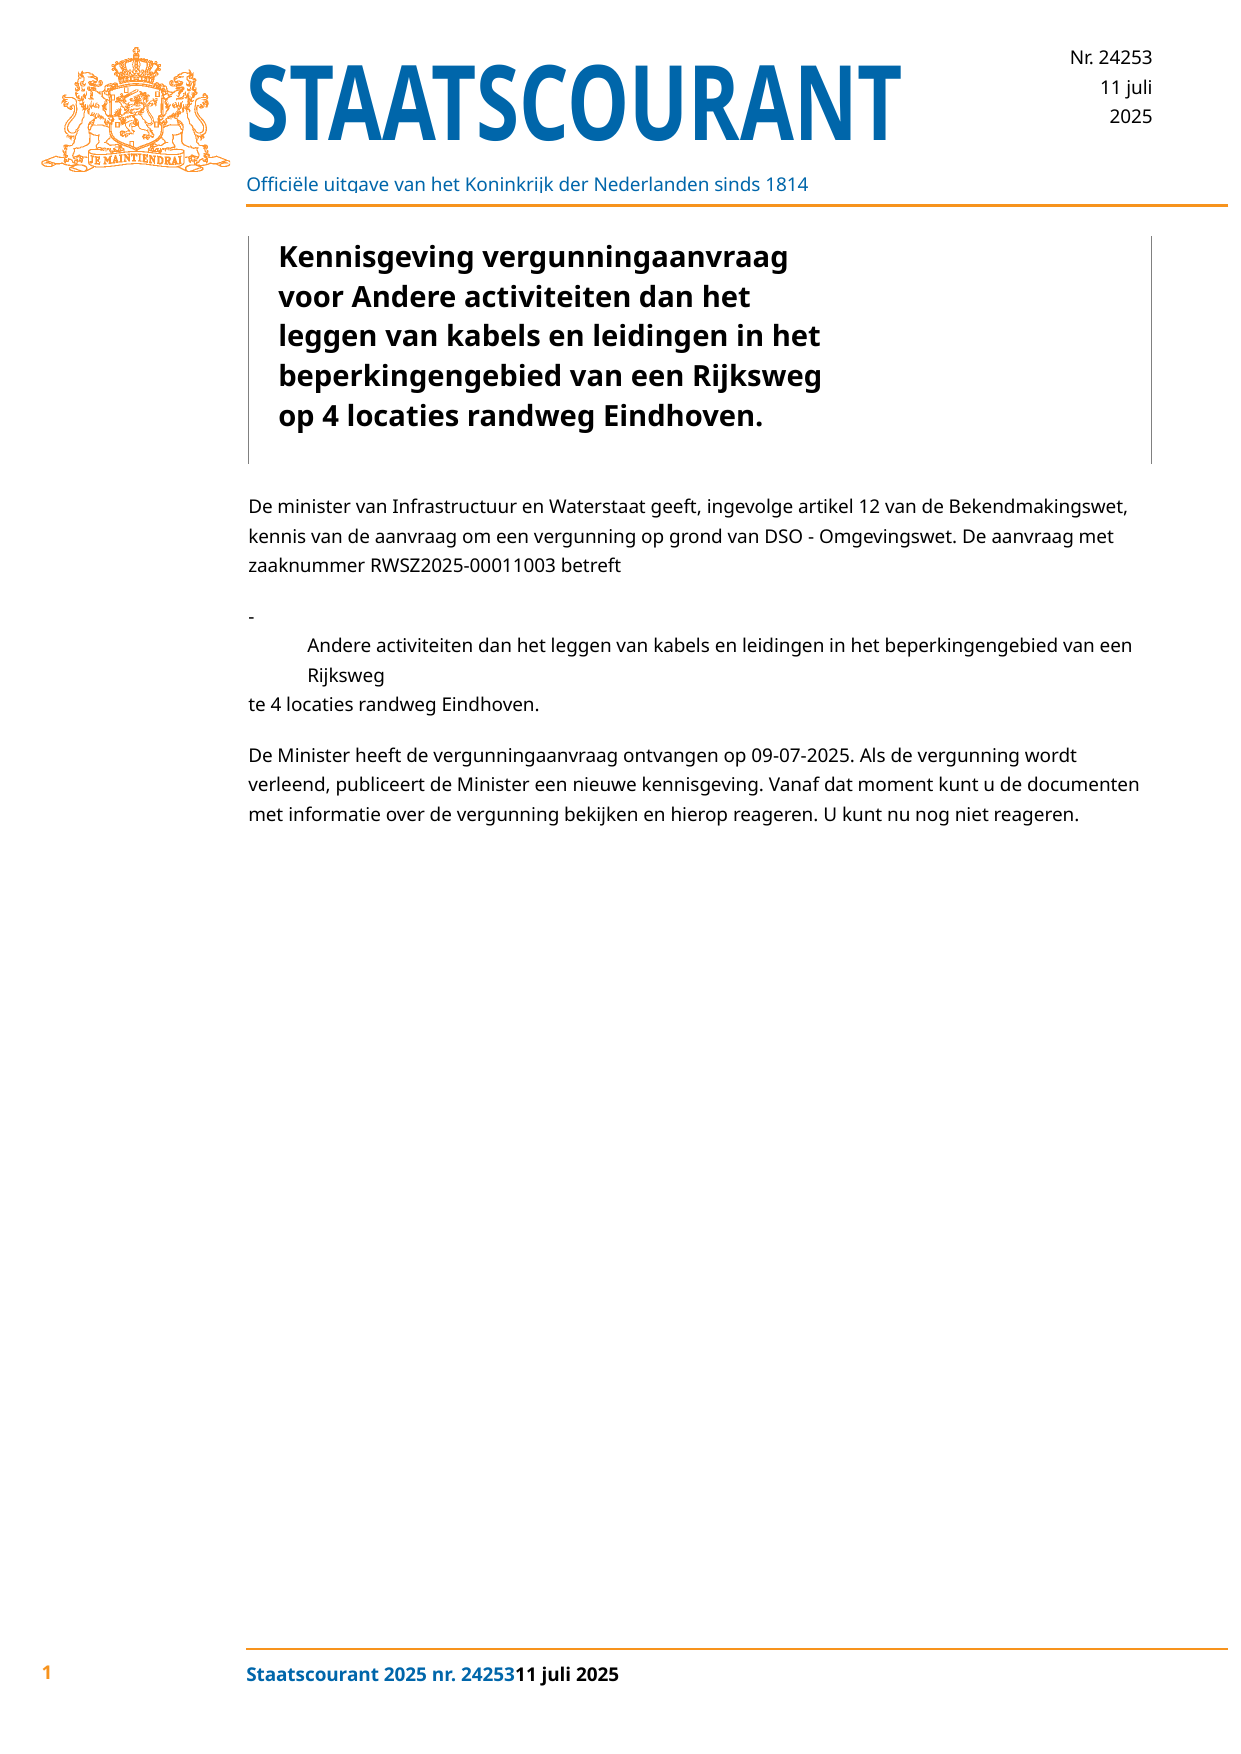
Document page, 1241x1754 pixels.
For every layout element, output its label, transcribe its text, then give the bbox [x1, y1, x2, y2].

table_header [850, 414, 1151, 464]
table_header [850, 236, 912, 413]
table_header [1090, 236, 1151, 413]
picture [912, 236, 1090, 414]
table_header Kennisgeving vergunningaanvraag voor Andere activiteiten dan het leggen van kabels en leidingen in het beperkingengebied van een Rijksweg op 4 locaties randweg Eindhoven. [249, 236, 850, 464]
text te 4 locaties randweg Eindhoven. [248, 692, 1152, 717]
text De Minister heeft de vergunningaanvraag ontvangen op 09-07-2025. Als de vergunning wordt verleend, publiceert de Minister een nieuwe kennisgeving. Vanaf dat moment kunt u de documenten met informatie over de vergunning bekijken en hierop reageren. U kunt nu nog niet reageren. [248, 742, 1152, 827]
picture [41, 47, 231, 172]
list Andere activiteiten dan het leggen van kabels en leidingen in het beperkingengebied van een Rijksweg [248, 632, 1152, 688]
text De minister van Infrastructuur en Waterstaat geeft, ingevolge artikel 12 van de Bekendmakingswet, kennis van de aanvraag om een vergunning op grond van DSO - Omgevingswet. De aanvraag met zaaknummer RWSZ2025-00011003 betreft [248, 493, 1152, 578]
